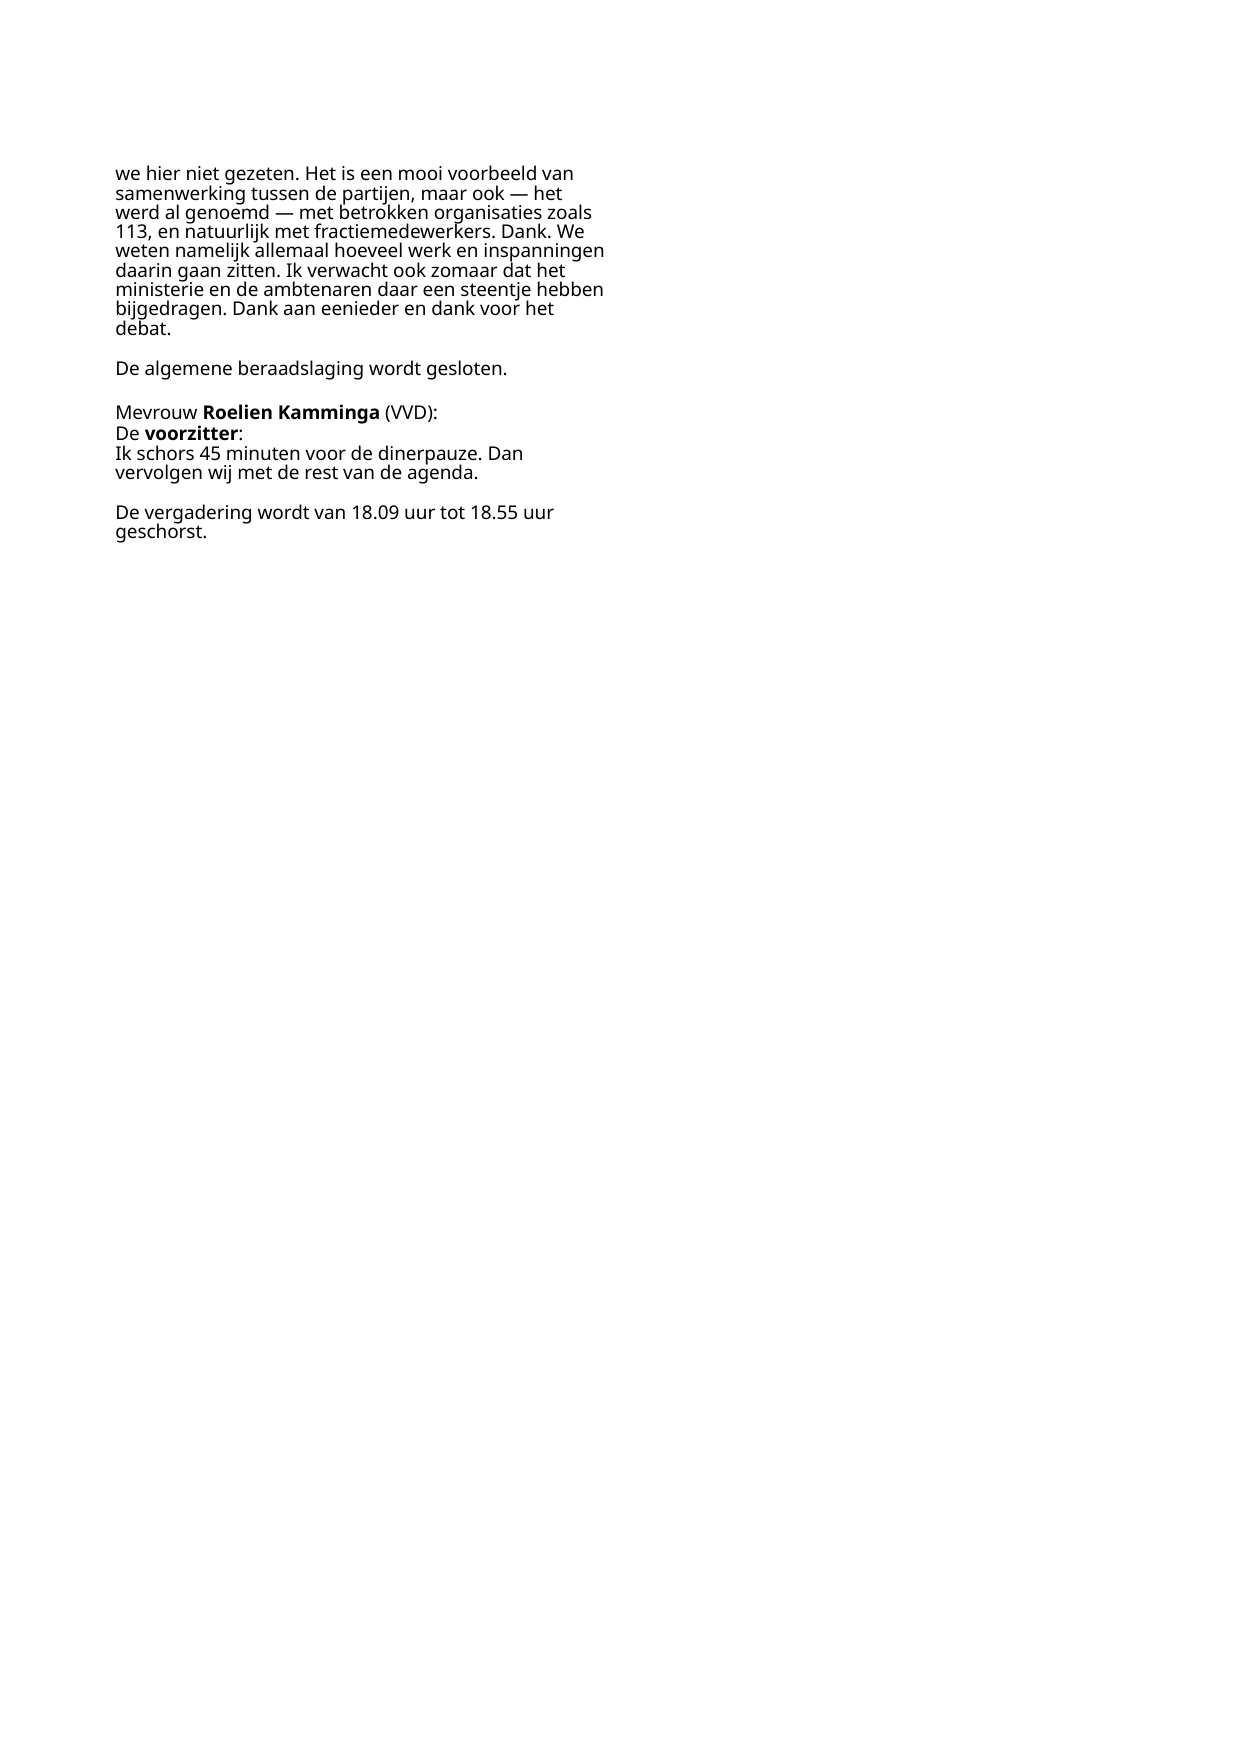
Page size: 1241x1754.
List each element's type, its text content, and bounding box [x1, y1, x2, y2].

text De algemene beraadslaging wordt gesloten. [115, 359, 605, 379]
text Ik schors 45 minuten voor de dinerpauze. Dan vervolgen wij met de rest van de agenda. [115, 444, 605, 483]
text we hier niet gezeten. Het is een mooi voorbeeld van samenwerking tussen de partijen, maar ook — het werd al genoemd — met betrokken organisaties zoals 113, en natuurlijk met fractiemedewerkers. Dank. We weten namelijk allemaal hoeveel werk en inspanningen daarin gaan zitten. Ik verwacht ook zomaar dat het ministerie en de ambtenaren daar een steentje hebben bijgedragen. Dank aan eenieder en dank voor het debat. [115, 165, 605, 339]
text Mevrouw Roelien Kamminga (VVD): [115, 399, 605, 425]
text De vergadering wordt van 18.09 uur tot 18.55 uur geschorst. [115, 504, 605, 542]
text De voorzitter: [115, 425, 605, 444]
